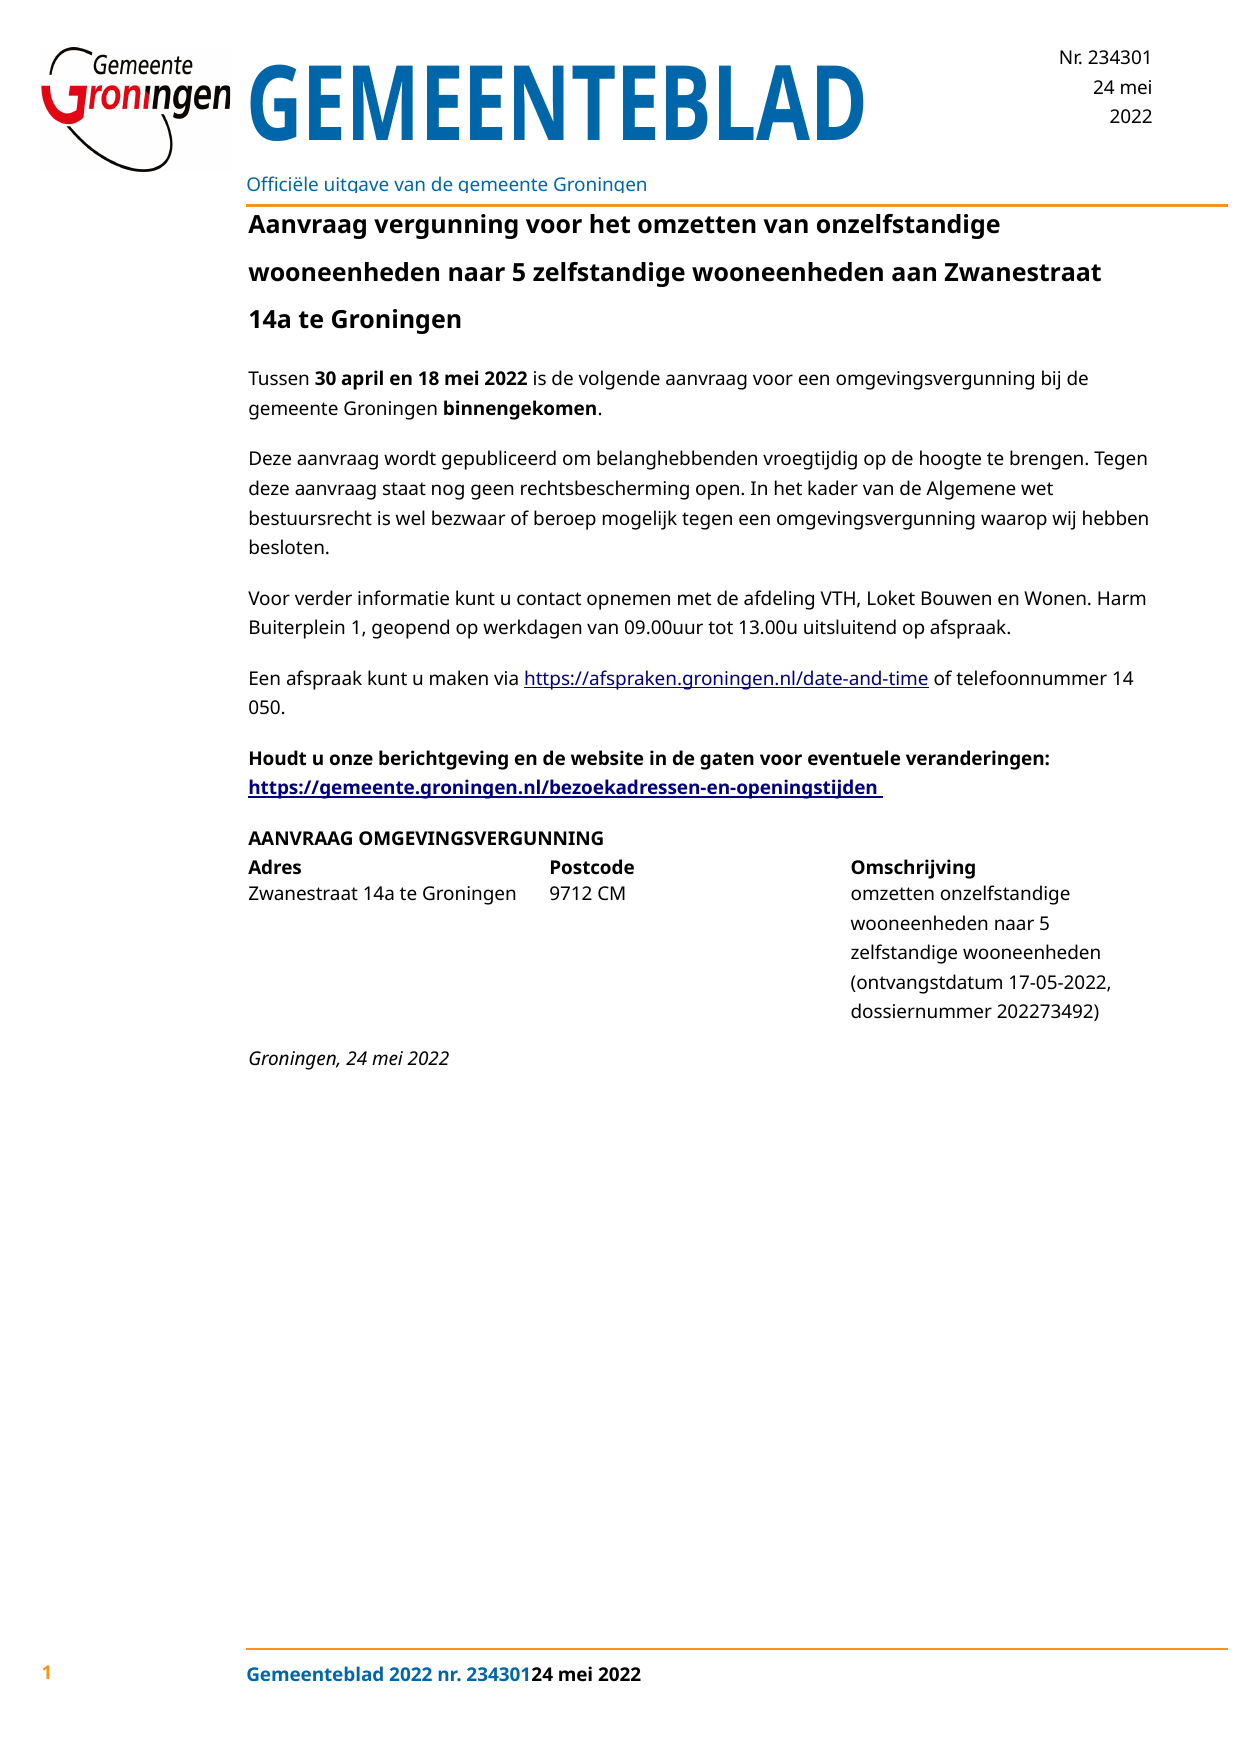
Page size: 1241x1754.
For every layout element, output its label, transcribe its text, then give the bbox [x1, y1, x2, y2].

text Houdt u onze berichtgeving en de website in de gaten voor eventuele veranderingen: https://gemeente.groningen.nl/bezoekadressen-en-openingstijden [248, 745, 1152, 800]
table_cell 9712 CM [549, 880, 850, 1024]
text AANVRAAG OMGEVINGSVERGUNNING [248, 825, 1152, 850]
table_cell omzetten onzelfstandige wooneenheden naar 5 zelfstandige wooneenheden (ontvangstdatum 17-05-2022, dossiernummer 202273492) [850, 880, 1152, 1024]
text Aanvraag vergunning voor het omzetten van onzelfstandige wooneenheden naar 5 zelfstandige wooneenheden aan Zwanestraat 14a te Groningen [248, 207, 1152, 336]
text Groningen, 24 mei 2022 [248, 1046, 1152, 1071]
text Tussen 30 april en 18 mei 2022 is de volgende aanvraag voor een omgevingsvergunning bij de gemeente Groningen binnengekomen. [248, 366, 1152, 421]
table_header Adres [248, 854, 549, 880]
table_cell Zwanestraat 14a te Groningen [248, 880, 549, 1024]
text Voor verder informatie kunt u contact opnemen met de afdeling VTH, Loket Bouwen en Wonen. Harm Buiterplein 1, geopend op werkdagen van 09.00uur tot 13.00u uitsluitend op afspraak. [248, 585, 1152, 640]
text Deze aanvraag wordt gepubliceerd om belanghebbenden vroegtijdig op de hoogte te brengen. Tegen deze aanvraag staat nog geen rechtsbescherming open. In het kader van de Algemene wet bestuursrecht is wel bezwaar of beroep mogelijk tegen een omgevingsvergunning waarop wij hebben besloten. [248, 446, 1152, 560]
table_header Omschrijving [850, 854, 1152, 880]
picture [41, 47, 231, 172]
text Een afspraak kunt u maken via https://afspraken.groningen.nl/date-and-time of telefoonnummer 14 050. [248, 665, 1152, 720]
table_header Postcode [549, 854, 850, 880]
